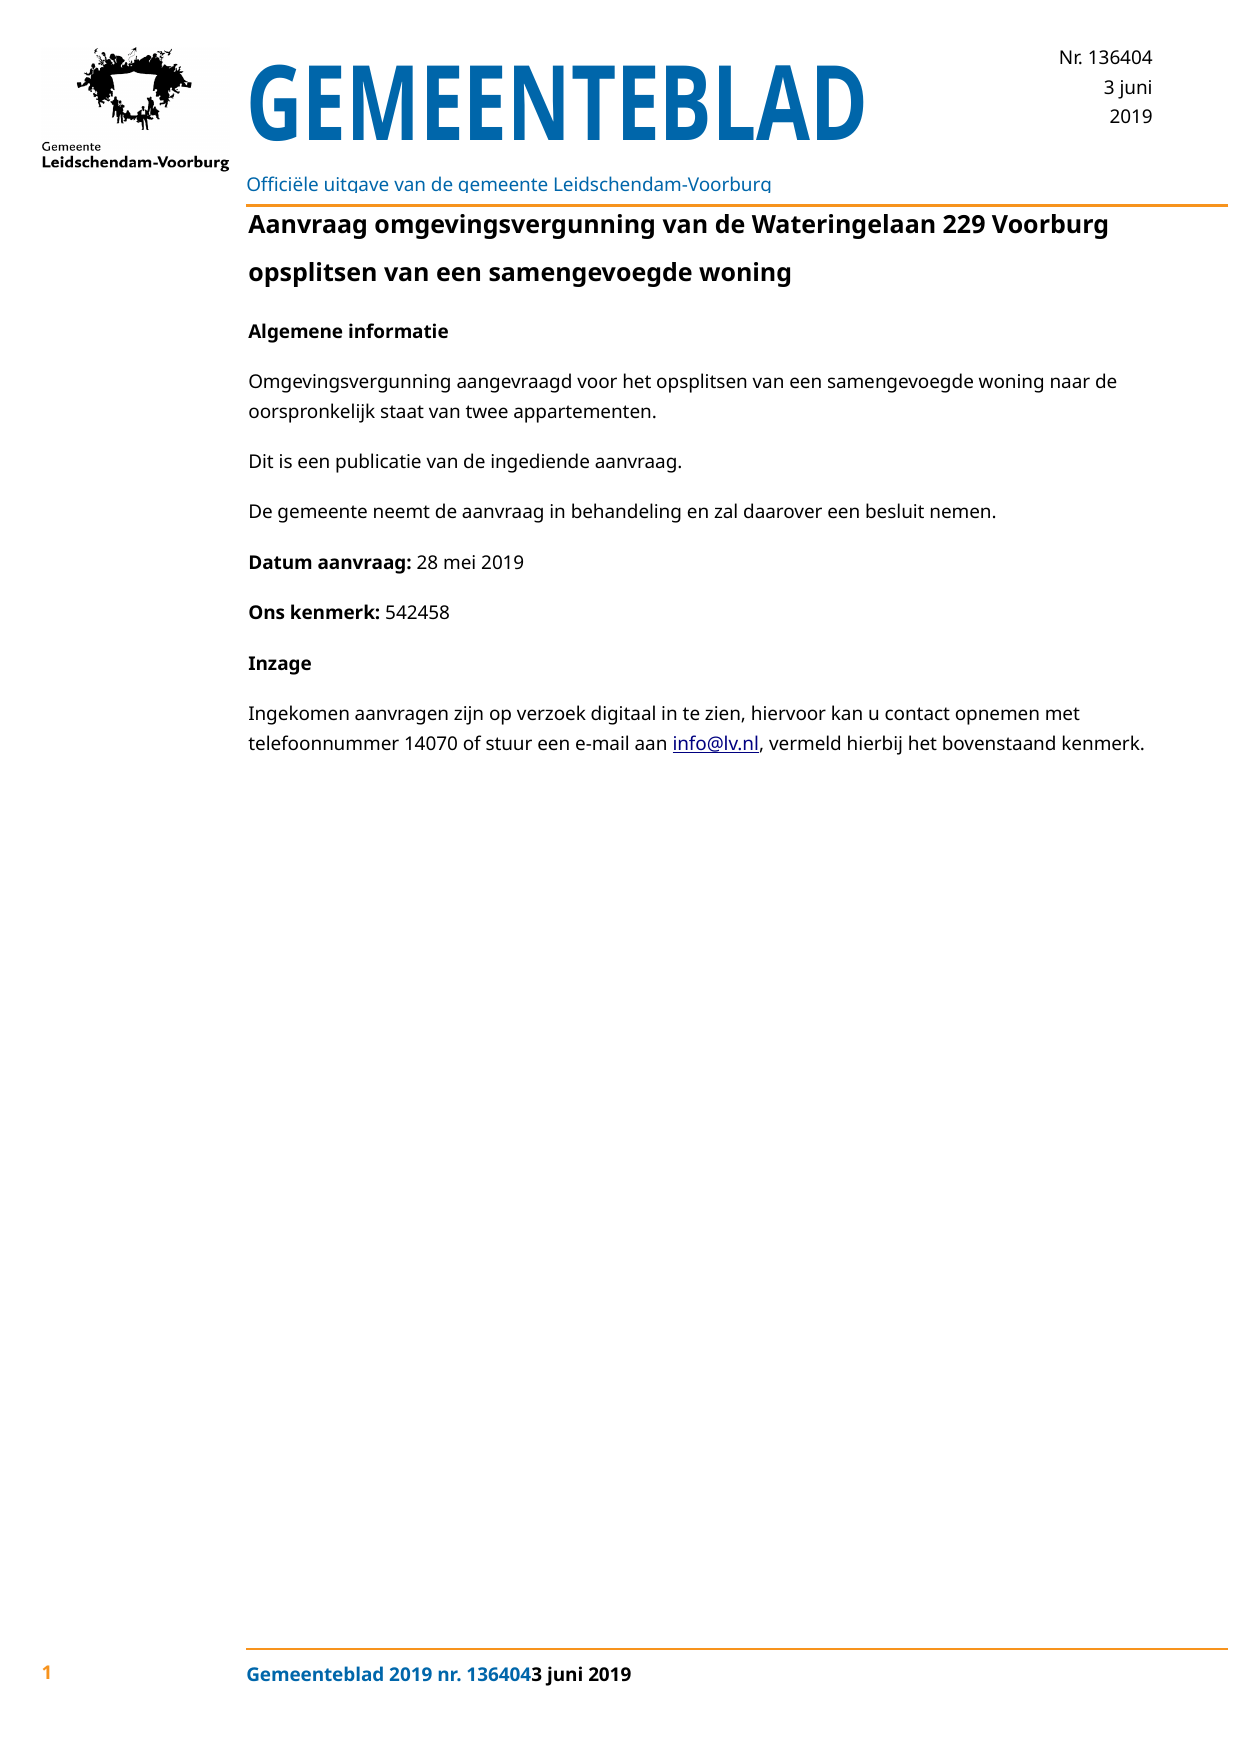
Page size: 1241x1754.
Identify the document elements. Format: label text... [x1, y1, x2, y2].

text Ingekomen aanvragen zijn op verzoek digitaal in te zien, hiervoor kan u contact opnemen met telefoonnummer 14070 of stuur een e-mail aan info@lv.nl, vermeld hierbij het bovenstaand kenmerk. [248, 700, 1152, 756]
text De gemeente neemt de aanvraag in behandeling en zal daarover een besluit nemen. [248, 499, 1152, 524]
picture [41, 47, 231, 172]
text Omgevingsvergunning aangevraagd voor het opsplitsen van een samengevoegde woning naar de oorspronkelijk staat van twee appartementen. [248, 368, 1152, 424]
text Dit is een publicatie van de ingediende aanvraag. [248, 448, 1152, 474]
text Inzage [248, 650, 1152, 676]
text Ons kenmerk: 542458 [248, 599, 1152, 625]
text Datum aanvraag: 28 mei 2019 [248, 549, 1152, 575]
text Algemene informatie [248, 318, 1152, 344]
text Aanvraag omgevingsvergunning van de Wateringelaan 229 Voorburg opsplitsen van een samengevoegde woning [248, 207, 1152, 288]
